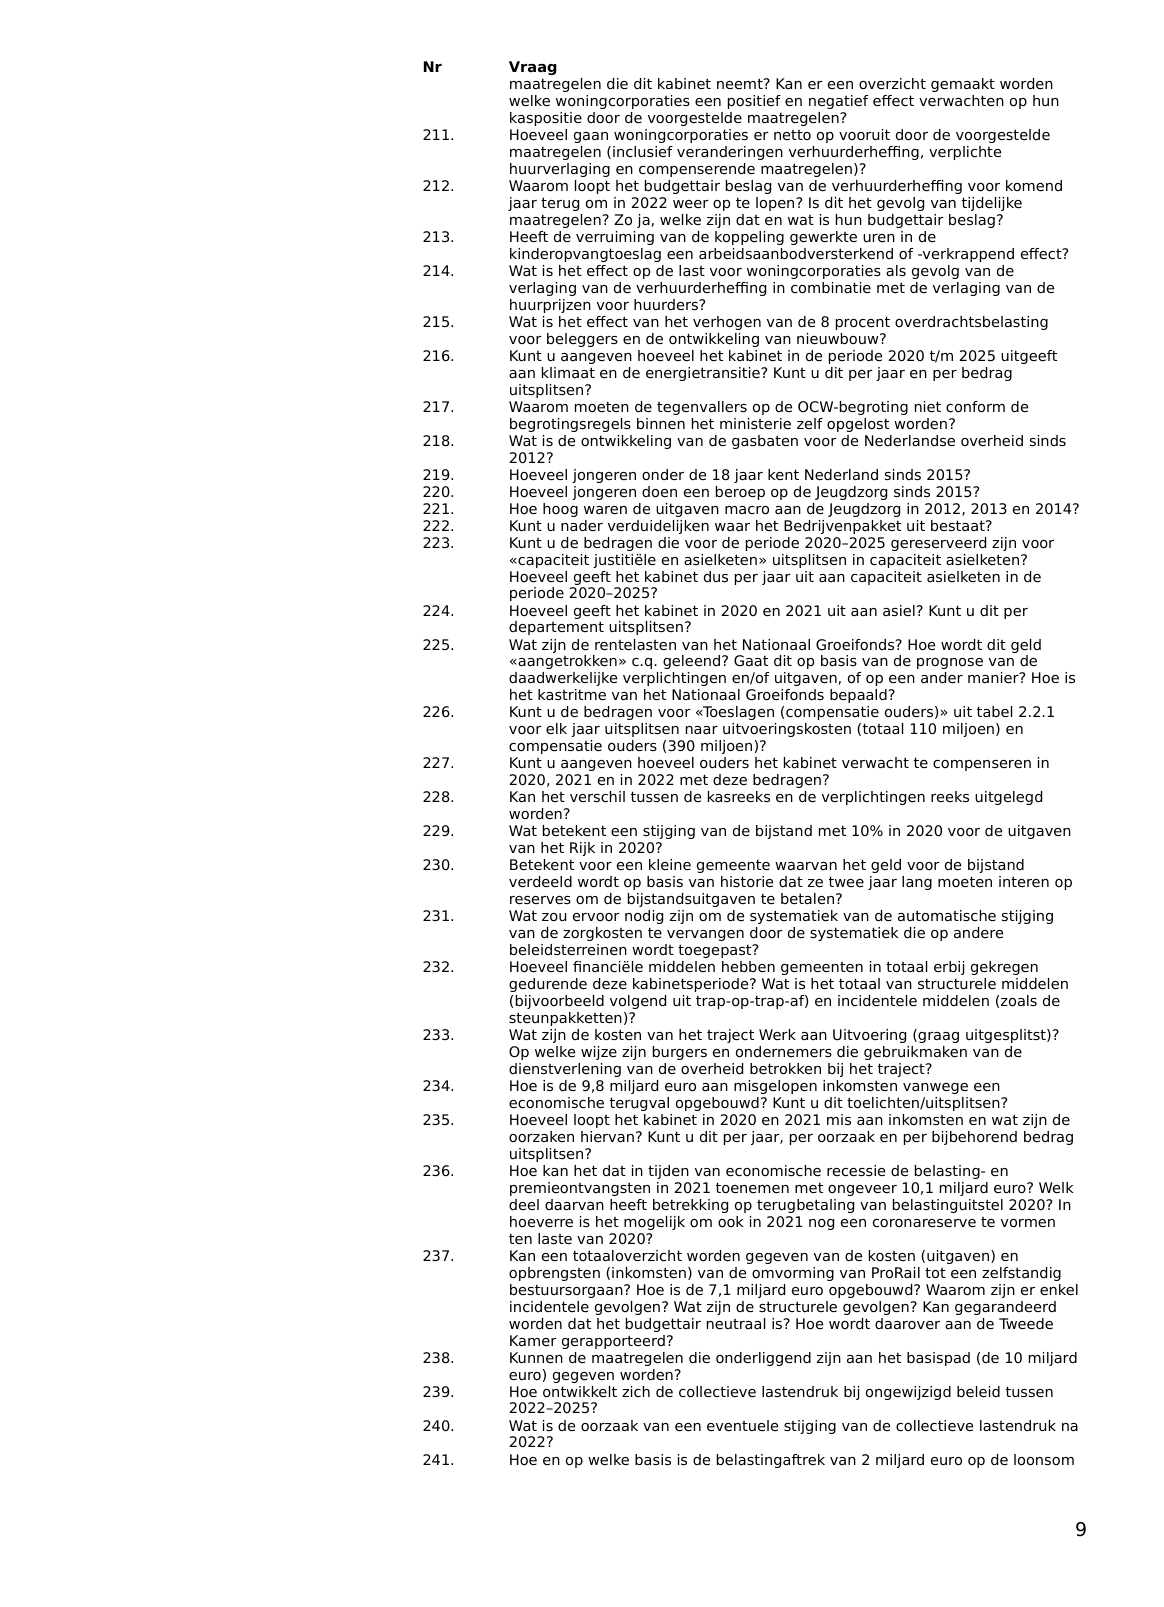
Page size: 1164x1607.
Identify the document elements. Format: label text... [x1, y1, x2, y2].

table_cell 216. [422, 348, 503, 399]
table_header Vraag [503, 59, 1087, 76]
table_cell Wat zou ervoor nodig zijn om de systematiek van de automatische stijging van de zorgkosten te vervangen door de systematiek die op andere beleidsterreinen wordt toegepast? [503, 908, 1087, 959]
table_cell 223. [422, 535, 503, 602]
table_cell Betekent voor een kleine gemeente waarvan het geld voor de bijstand verdeeld wordt op basis van historie dat ze twee jaar lang moeten interen op reserves om de bijstandsuitgaven te betalen? [503, 857, 1087, 908]
table_cell Hoe hoog waren de uitgaven macro aan de Jeugdzorg in 2012, 2013 en 2014? [503, 501, 1087, 517]
table_cell 228. [422, 789, 503, 823]
table_cell 238. [422, 1350, 503, 1383]
table_cell Wat is de oorzaak van een eventuele stijging van de collectieve lastendruk na 2022? [503, 1418, 1087, 1451]
table_cell 231. [422, 908, 503, 959]
table_cell 222. [422, 518, 503, 534]
table_cell Wat is het effect op de last voor woningcorporaties als gevolg van de verlaging van de verhuurderheffing in combinatie met de verlaging van de huurprijzen voor huurders? [503, 263, 1087, 314]
table_cell 239. [422, 1384, 503, 1417]
table_cell Wat zijn de rentelasten van het Nationaal Groeifonds? Hoe wordt dit geld «aangetrokken» c.q. geleend? Gaat dit op basis van de prognose van de daadwerkelijke verplichtingen en/of uitgaven, of op een ander manier? Hoe is het kastritme van het Nationaal Groeifonds bepaald? [503, 636, 1087, 704]
table_cell 212. [422, 178, 503, 229]
table_cell maatregelen die dit kabinet neemt? Kan er een overzicht gemaakt worden welke woningcorporaties een positief en negatief effect verwachten op hun kaspositie door de voorgestelde maatregelen? [503, 76, 1087, 127]
table_cell Wat is de ontwikkeling van de gasbaten voor de Nederlandse overheid sinds 2012? [503, 433, 1087, 467]
table_cell Hoeveel loopt het kabinet in 2020 en 2021 mis aan inkomsten en wat zijn de oorzaken hiervan? Kunt u dit per jaar, per oorzaak en per bijbehorend bedrag uitsplitsen? [503, 1112, 1087, 1163]
table_cell 237. [422, 1248, 503, 1349]
table_cell 225. [422, 636, 503, 704]
table_cell 233. [422, 1027, 503, 1078]
table_cell 235. [422, 1112, 503, 1163]
table_cell 213. [422, 229, 503, 263]
table_cell 236. [422, 1163, 503, 1248]
table_cell 219. [422, 467, 503, 483]
table_cell 226. [422, 704, 503, 755]
table_cell Hoeveel gaan woningcorporaties er netto op vooruit door de voorgestelde maatregelen (inclusief veranderingen verhuurderheffing, verplichte huurverlaging en compenserende maatregelen)? [503, 127, 1087, 178]
table_cell Wat is het effect van het verhogen van de 8 procent overdrachtsbelasting voor beleggers en de ontwikkeling van nieuwbouw? [503, 314, 1087, 348]
table_cell Wat betekent een stijging van de bijstand met 10% in 2020 voor de uitgaven van het Rijk in 2020? [503, 823, 1087, 857]
table_cell 220. [422, 484, 503, 501]
table_cell 215. [422, 314, 503, 348]
table_cell Waarom moeten de tegenvallers op de OCW-begroting niet conform de begrotingsregels binnen het ministerie zelf opgelost worden? [503, 399, 1087, 433]
table_cell Hoeveel jongeren onder de 18 jaar kent Nederland sinds 2015? [503, 467, 1087, 483]
table_cell Heeft de verruiming van de koppeling gewerkte uren in de kinderopvangtoeslag een arbeidsaanbodversterkend of -verkrappend effect? [503, 229, 1087, 263]
table_cell 229. [422, 823, 503, 857]
table_cell Kunt u de bedragen die voor de periode 2020–2025 gereserveerd zijn voor «capaciteit justitiële en asielketen» uitsplitsen in capaciteit asielketen? Hoeveel geeft het kabinet dus per jaar uit aan capaciteit asielketen in de periode 2020–2025? [503, 535, 1087, 602]
table_cell Kunt u aangeven hoeveel ouders het kabinet verwacht te compenseren in 2020, 2021 en in 2022 met deze bedragen? [503, 755, 1087, 789]
table_cell Hoeveel geeft het kabinet in 2020 en 2021 uit aan asiel? Kunt u dit per departement uitsplitsen? [503, 603, 1087, 636]
table_cell Wat zijn de kosten van het traject Werk aan Uitvoering (graag uitgesplitst)? Op welke wijze zijn burgers en ondernemers die gebruikmaken van de dienstverlening van de overheid betrokken bij het traject? [503, 1027, 1087, 1078]
table_cell Kunt u de bedragen voor «Toeslagen (compensatie ouders)» uit tabel 2.2.1 voor elk jaar uitsplitsen naar uitvoeringskosten (totaal 110 miljoen) en compensatie ouders (390 miljoen)? [503, 704, 1087, 755]
table_cell 240. [422, 1418, 503, 1451]
table_cell 234. [422, 1078, 503, 1112]
table_cell Kunt u aangeven hoeveel het kabinet in de periode 2020 t/m 2025 uitgeeft aan klimaat en de energietransitie? Kunt u dit per jaar en per bedrag uitsplitsen? [503, 348, 1087, 399]
table_cell 221. [422, 501, 503, 517]
table_cell Waarom loopt het budgettair beslag van de verhuurderheffing voor komend jaar terug om in 2022 weer op te lopen? Is dit het gevolg van tijdelijke maatregelen? Zo ja, welke zijn dat en wat is hun budgettair beslag? [503, 178, 1087, 229]
table_cell Kan het verschil tussen de kasreeks en de verplichtingen reeks uitgelegd worden? [503, 789, 1087, 823]
table_cell Kan een totaaloverzicht worden gegeven van de kosten (uitgaven) en opbrengsten (inkomsten) van de omvorming van ProRail tot een zelfstandig bestuursorgaan? Hoe is de 7,1 miljard euro opgebouwd? Waarom zijn er enkel incidentele gevolgen? Wat zijn de structurele gevolgen? Kan gegarandeerd worden dat het budgettair neutraal is? Hoe wordt daarover aan de Tweede Kamer gerapporteerd? [503, 1248, 1087, 1349]
table_cell 214. [422, 263, 503, 314]
table_cell Hoeveel financiële middelen hebben gemeenten in totaal erbij gekregen gedurende deze kabinetsperiode? Wat is het totaal van structurele middelen (bijvoorbeeld volgend uit trap-op-trap-af) en incidentele middelen (zoals de steunpakketten)? [503, 959, 1087, 1027]
table_cell 241. [422, 1451, 503, 1468]
table_cell Hoe en op welke basis is de belastingaftrek van 2 miljard euro op de loonsom [503, 1451, 1087, 1468]
table_cell Kunnen de maatregelen die onderliggend zijn aan het basispad (de 10 miljard euro) gegeven worden? [503, 1350, 1087, 1383]
table_cell 217. [422, 399, 503, 433]
table_cell 224. [422, 603, 503, 636]
table_cell 230. [422, 857, 503, 908]
table_cell 218. [422, 433, 503, 467]
table_cell 227. [422, 755, 503, 789]
table_cell Hoe kan het dat in tijden van economische recessie de belasting- en premieontvangsten in 2021 toenemen met ongeveer 10,1 miljard euro? Welk deel daarvan heeft betrekking op terugbetaling van belastinguitstel 2020? In hoeverre is het mogelijk om ook in 2021 nog een coronareserve te vormen ten laste van 2020? [503, 1163, 1087, 1248]
table_cell Hoe ontwikkelt zich de collectieve lastendruk bij ongewijzigd beleid tussen 2022–2025? [503, 1384, 1087, 1417]
table_cell Hoe is de 9,8 miljard euro aan misgelopen inkomsten vanwege een economische terugval opgebouwd? Kunt u dit toelichten/uitsplitsen? [503, 1078, 1087, 1112]
table_header Nr [422, 59, 503, 76]
table_cell [422, 76, 503, 127]
table_cell Kunt u nader verduidelijken waar het Bedrijvenpakket uit bestaat? [503, 518, 1087, 534]
table_cell Hoeveel jongeren doen een beroep op de Jeugdzorg sinds 2015? [503, 484, 1087, 501]
table_cell 232. [422, 959, 503, 1027]
table_cell 211. [422, 127, 503, 178]
